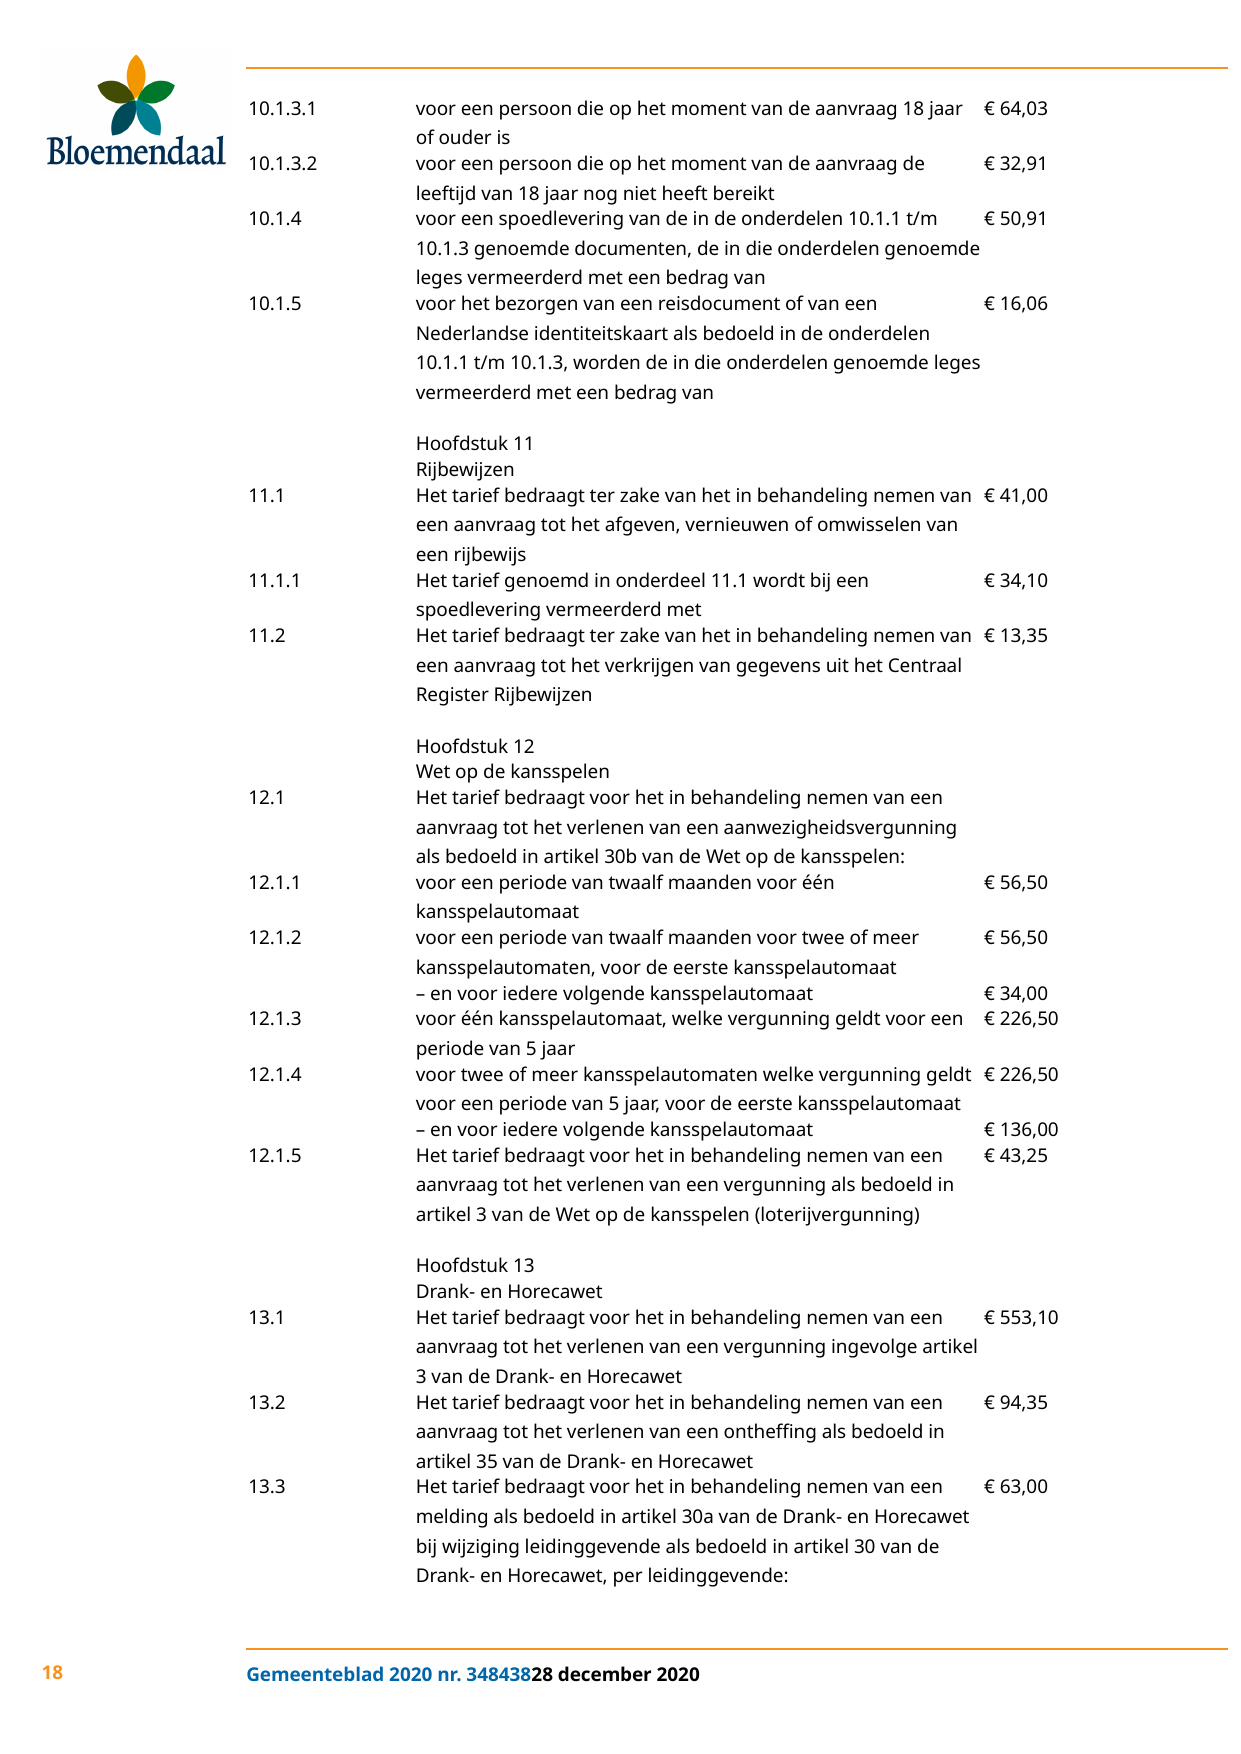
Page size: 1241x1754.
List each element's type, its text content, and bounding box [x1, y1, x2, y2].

table_cell [984, 707, 1152, 733]
table_cell [248, 1278, 416, 1304]
table_cell [248, 1253, 416, 1278]
table_cell [248, 431, 416, 456]
table_cell [984, 784, 1152, 869]
table_cell Het tarief bedraagt ter zake van het in behandeling nemen van een aanvraag tot het afgeven, vernieuwen of omwisselen van een rijbewijs [416, 482, 984, 567]
table_cell [248, 707, 416, 733]
table_cell € 43,25 [984, 1142, 1152, 1227]
table_cell [416, 405, 984, 431]
table_cell Het tarief bedraagt ter zake van het in behandeling nemen van een aanvraag tot het verkrijgen van gegevens uit het Centraal Register Rijbewijzen [416, 622, 984, 707]
picture [41, 47, 231, 172]
table_cell 13.1 [248, 1304, 416, 1389]
table_cell 11.1 [248, 482, 416, 567]
table_cell 13.2 [248, 1389, 416, 1474]
table_cell € 553,10 [984, 1304, 1152, 1389]
table_cell € 56,50 [984, 869, 1152, 924]
table_cell voor één kansspelautomaat, welke vergunning geldt voor een periode van 5 jaar [416, 1006, 984, 1061]
table_cell Het tarief bedraagt voor het in behandeling nemen van een melding als bedoeld in artikel 30a van de Drank- en Horecawet bij wijziging leidinggevende als bedoeld in artikel 30 van de Drank- en Horecawet, per leidinggevende: [416, 1474, 984, 1588]
table_cell [248, 405, 416, 431]
table_cell Hoofdstuk 12 [416, 733, 984, 758]
table_cell voor een periode van twaalf maanden voor twee of meer kansspelautomaten, voor de eerste kansspelautomaat [416, 925, 984, 980]
table_cell Het tarief bedraagt voor het in behandeling nemen van een aanvraag tot het verlenen van een aanwezigheidsvergunning als bedoeld in artikel 30b van de Wet op de kansspelen: [416, 784, 984, 869]
table_cell € 64,03 [984, 95, 1152, 150]
table_cell Het tarief bedraagt voor het in behandeling nemen van een aanvraag tot het verlenen van een vergunning als bedoeld in artikel 3 van de Wet op de kansspelen (loterijvergunning) [416, 1142, 984, 1227]
table_cell € 34,10 [984, 567, 1152, 622]
table_cell 10.1.3.2 [248, 150, 416, 205]
table_cell € 13,35 [984, 622, 1152, 707]
table_cell Het tarief bedraagt voor het in behandeling nemen van een aanvraag tot het verlenen van een vergunning ingevolge artikel 3 van de Drank- en Horecawet [416, 1304, 984, 1389]
table_cell € 16,06 [984, 290, 1152, 405]
table_cell Hoofdstuk 13 [416, 1253, 984, 1278]
table_cell 12.1 [248, 784, 416, 869]
table_cell voor het bezorgen van een reisdocument of van een Nederlandse identiteitskaart als bedoeld in de onderdelen 10.1.1 t/m 10.1.3, worden de in die onderdelen genoemde leges vermeerderd met een bedrag van [416, 290, 984, 405]
table_cell voor een persoon die op het moment van de aanvraag de leeftijd van 18 jaar nog niet heeft bereikt [416, 150, 984, 205]
table_cell € 63,00 [984, 1474, 1152, 1588]
table_cell [984, 759, 1152, 784]
table_cell 10.1.5 [248, 290, 416, 405]
table_cell € 41,00 [984, 482, 1152, 567]
table_cell – en voor iedere volgende kansspelautomaat [416, 1116, 984, 1142]
table_cell voor een persoon die op het moment van de aanvraag 18 jaar of ouder is [416, 95, 984, 150]
table_cell 12.1.1 [248, 869, 416, 924]
table_cell [416, 707, 984, 733]
table_cell voor een periode van twaalf maanden voor één kansspelautomaat [416, 869, 984, 924]
table_cell [248, 733, 416, 758]
table_cell [416, 1227, 984, 1252]
table_cell € 32,91 [984, 150, 1152, 205]
table_cell 12.1.5 [248, 1142, 416, 1227]
table_cell Hoofdstuk 11 [416, 431, 984, 456]
table_cell – en voor iedere volgende kansspelautomaat [416, 980, 984, 1006]
table_cell 11.2 [248, 622, 416, 707]
table_cell [248, 1116, 416, 1142]
table_cell Drank- en Horecawet [416, 1278, 984, 1304]
table_cell 10.1.3.1 [248, 95, 416, 150]
table_cell € 56,50 [984, 925, 1152, 980]
table_cell 12.1.4 [248, 1061, 416, 1116]
table_cell [984, 405, 1152, 431]
table_cell [248, 1227, 416, 1252]
table_cell € 50,91 [984, 205, 1152, 290]
table_cell [984, 456, 1152, 482]
table_cell 12.1.2 [248, 925, 416, 980]
table_cell voor twee of meer kansspelautomaten welke vergunning geldt voor een periode van 5 jaar, voor de eerste kansspelautomaat [416, 1061, 984, 1116]
table_cell € 94,35 [984, 1389, 1152, 1474]
table_cell € 226,50 [984, 1061, 1152, 1116]
table_cell Het tarief bedraagt voor het in behandeling nemen van een aanvraag tot het verlenen van een ontheffing als bedoeld in artikel 35 van de Drank- en Horecawet [416, 1389, 984, 1474]
table_cell 10.1.4 [248, 205, 416, 290]
table_cell [248, 980, 416, 1006]
table_cell [248, 759, 416, 784]
table_cell [248, 456, 416, 482]
table_cell 12.1.3 [248, 1006, 416, 1061]
table_cell [984, 1227, 1152, 1252]
table_cell € 226,50 [984, 1006, 1152, 1061]
table_cell [984, 431, 1152, 456]
table_cell Wet op de kansspelen [416, 759, 984, 784]
table_cell 13.3 [248, 1474, 416, 1588]
table_cell [984, 733, 1152, 758]
table_cell € 34,00 [984, 980, 1152, 1006]
table_cell [984, 1278, 1152, 1304]
table_cell [984, 1253, 1152, 1278]
table_cell 11.1.1 [248, 567, 416, 622]
table_cell Het tarief genoemd in onderdeel 11.1 wordt bij een spoedlevering vermeerderd met [416, 567, 984, 622]
table_cell voor een spoedlevering van de in de onderdelen 10.1.1 t/m 10.1.3 genoemde documenten, de in die onderdelen genoemde leges vermeerderd met een bedrag van [416, 205, 984, 290]
table_cell € 136,00 [984, 1116, 1152, 1142]
table_cell Rijbewijzen [416, 456, 984, 482]
